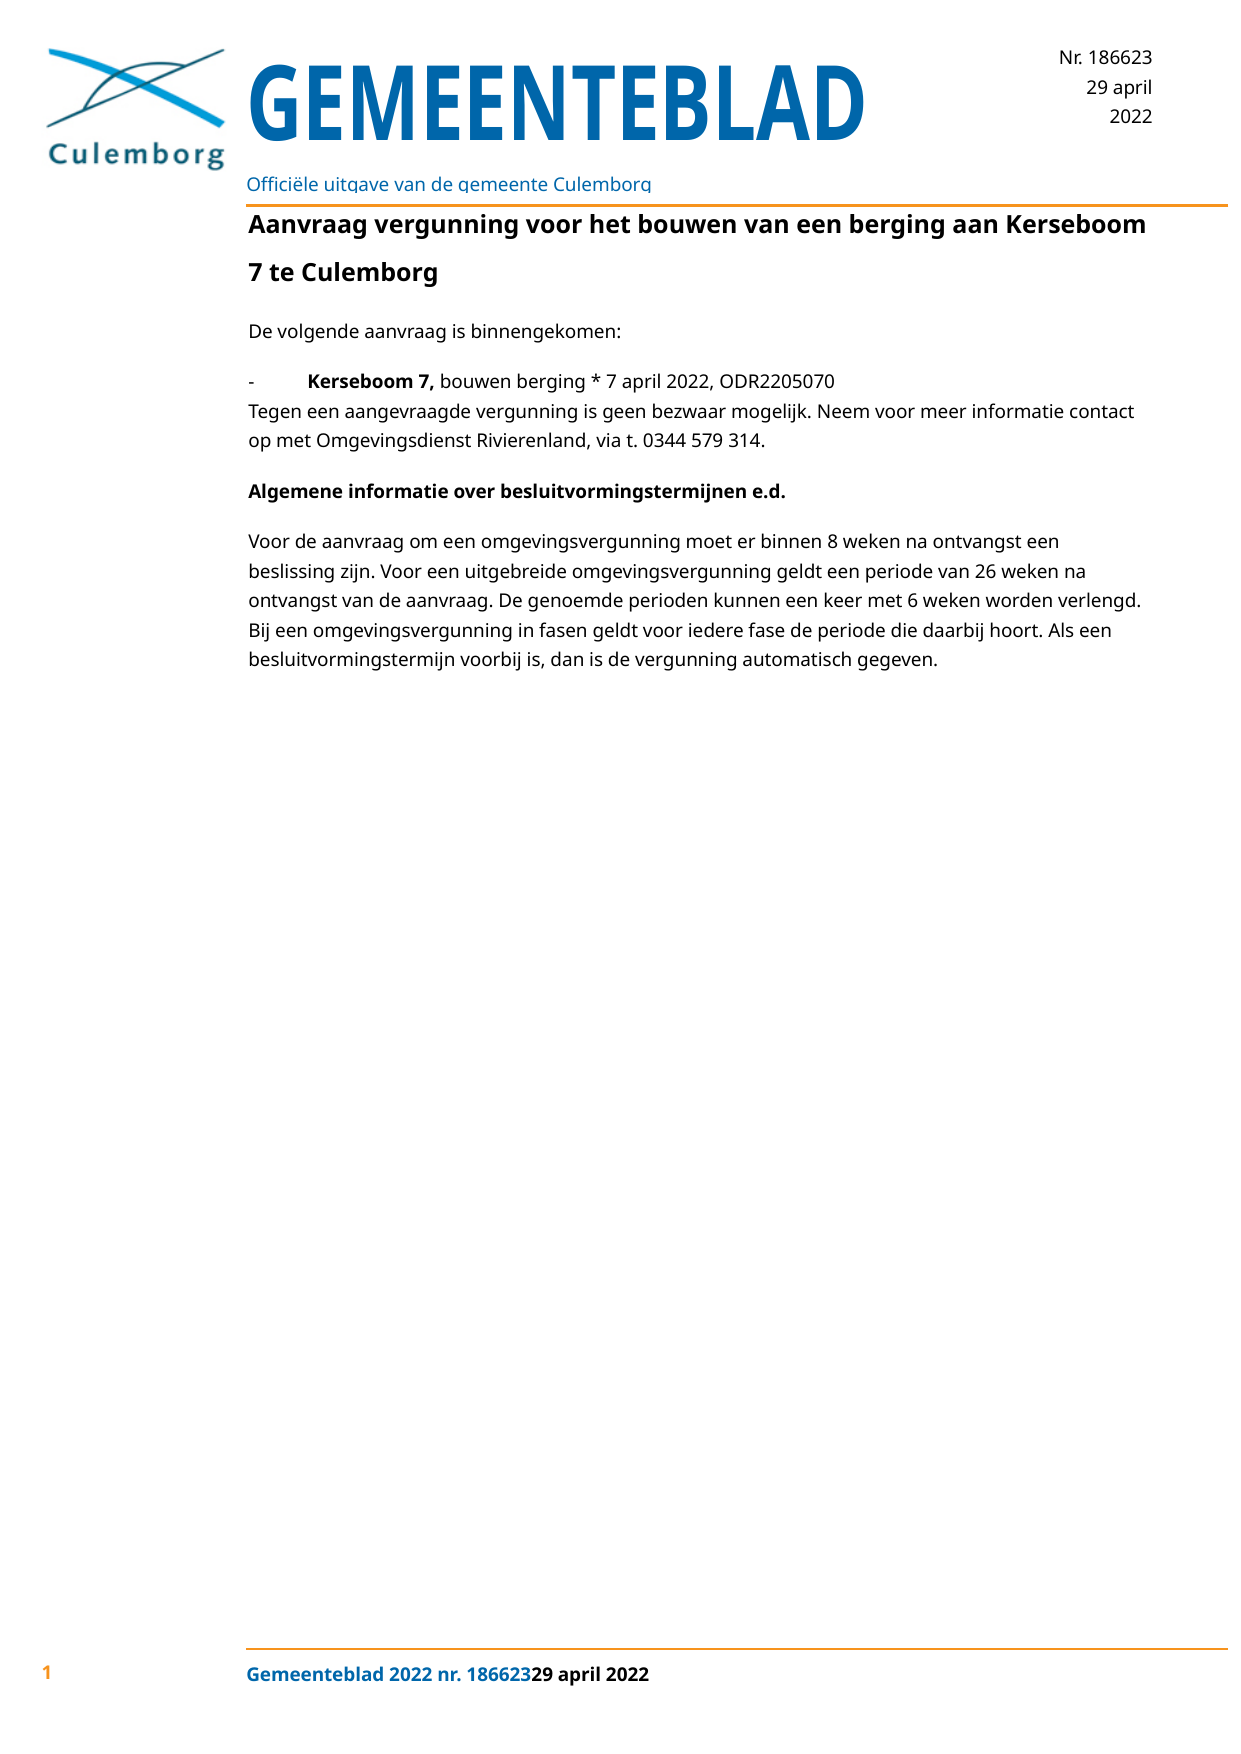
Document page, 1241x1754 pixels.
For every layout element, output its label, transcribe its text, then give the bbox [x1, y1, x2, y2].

text Voor de aanvraag om een omgevingsvergunning moet er binnen 8 weken na ontvangst een beslissing zijn. Voor een uitgebreide omgevingsvergunning geldt een periode van 26 weken na ontvangst van de aanvraag. De genoemde perioden kunnen een keer met 6 weken worden verlengd. Bij een omgevingsvergunning in fasen geldt voor iedere fase de periode die daarbij hoort. Als een besluitvormingstermijn voorbij is, dan is de vergunning automatisch gegeven. [248, 528, 1152, 672]
text Tegen een aangevraagde vergunning is geen bezwaar mogelijk. Neem voor meer informatie contact op met Omgevingsdienst Rivierenland, via t. 0344 579 314. [248, 398, 1152, 453]
text De volgende aanvraag is binnengekomen: [248, 318, 1152, 344]
list Kerseboom 7, bouwen berging * 7 april 2022, ODR2205070 [248, 368, 1152, 394]
picture [41, 47, 231, 172]
text Aanvraag vergunning voor het bouwen van een berging aan Kerseboom 7 te Culemborg [248, 207, 1152, 288]
text Algemene informatie over besluitvormingstermijnen e.d. [248, 478, 1152, 504]
